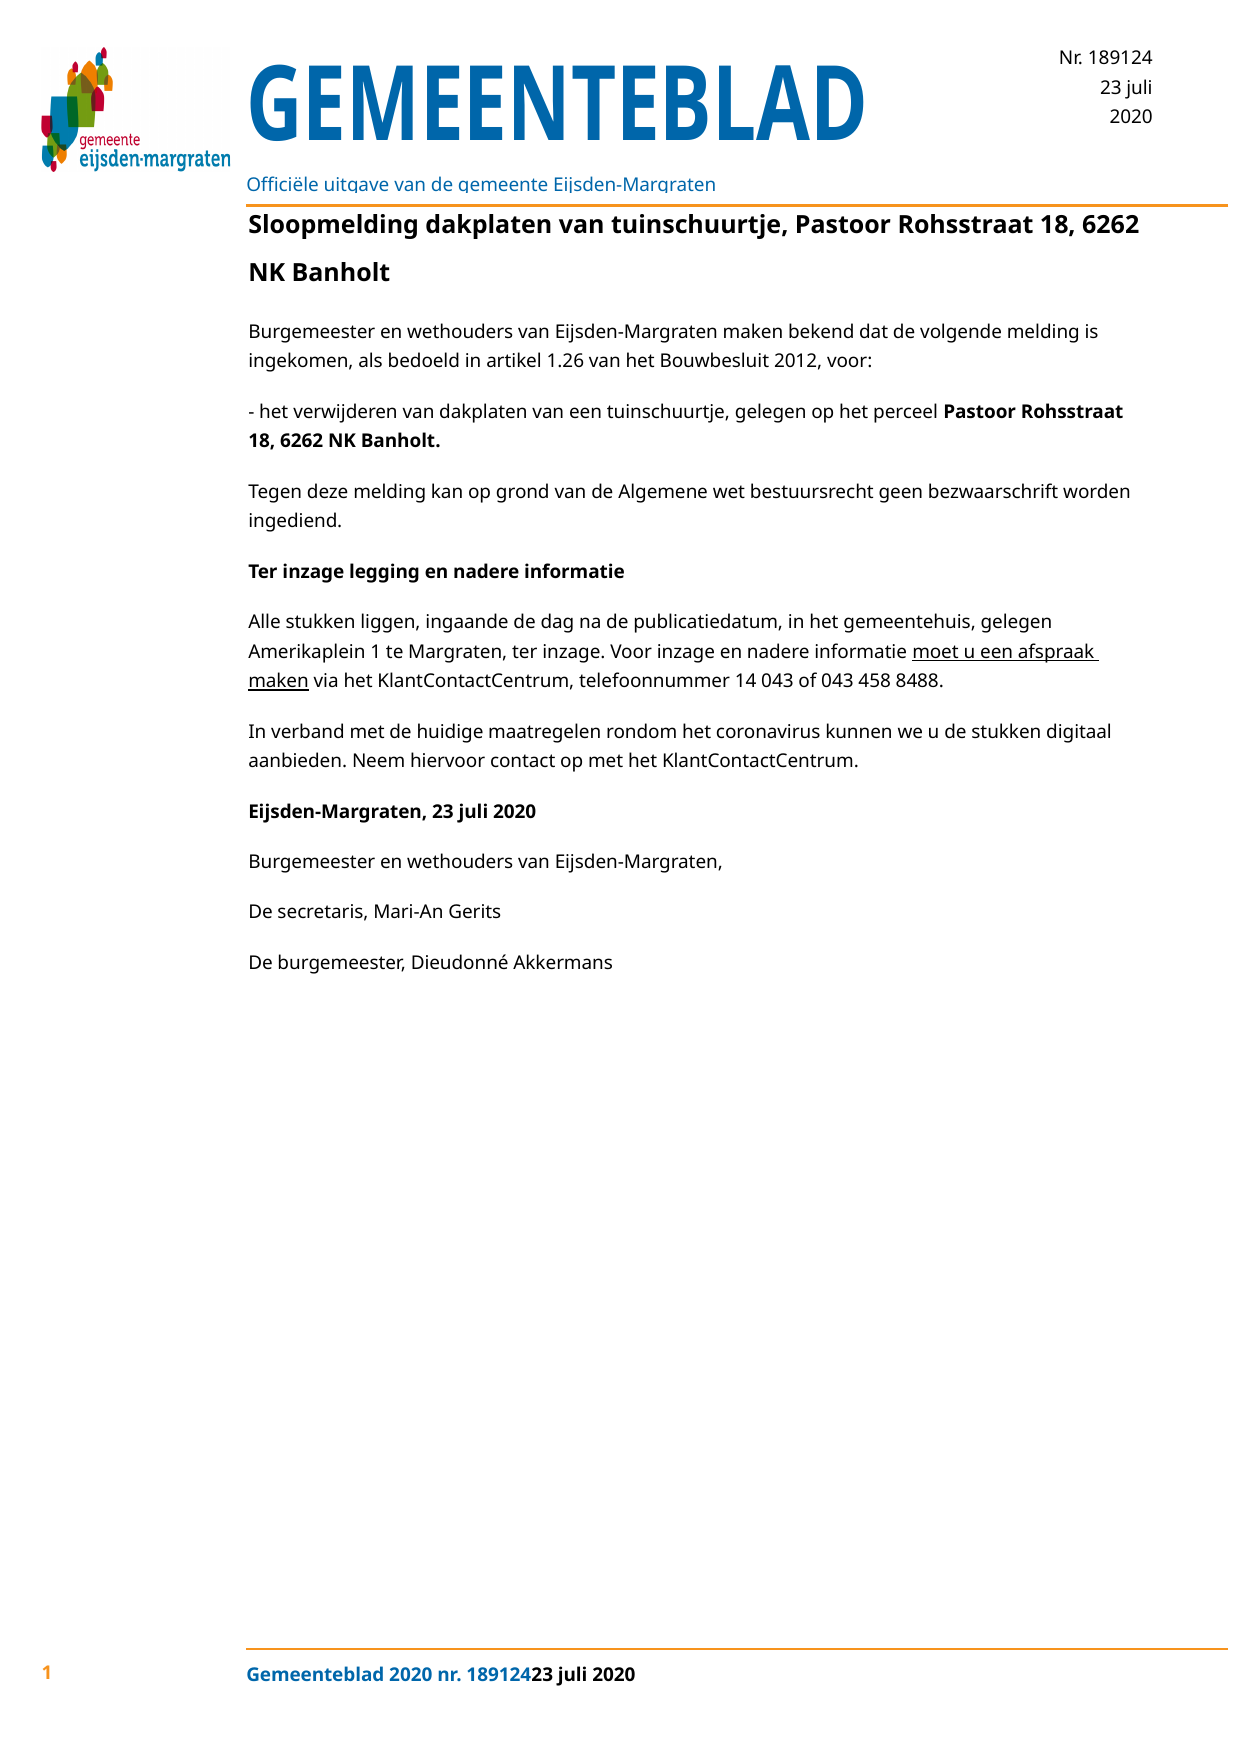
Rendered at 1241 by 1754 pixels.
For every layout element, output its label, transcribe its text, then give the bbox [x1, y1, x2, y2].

text In verband met de huidige maatregelen rondom het coronavirus kunnen we u de stukken digitaal aanbieden. Neem hiervoor contact op met het KlantContactCentrum. [248, 718, 1152, 773]
text De secretaris, Mari-An Gerits [248, 899, 1152, 924]
text Ter inzage legging en nadere informatie [248, 558, 1152, 584]
text Alle stukken liggen, ingaande de dag na de publicatiedatum, in het gemeentehuis, gelegen Amerikaplein 1 te Margraten, ter inzage. Voor inzage en nadere informatie moet u een afspraak maken via het KlantContactCentrum, telefoonnummer 14 043 of 043 458 8488. [248, 608, 1152, 693]
text - het verwijderen van dakplaten van een tuinschuurtje, gelegen op het perceel Pastoor Rohsstraat 18, 6262 NK Banholt. [248, 398, 1152, 453]
text Tegen deze melding kan op grond van de Algemene wet bestuursrecht geen bezwaarschrift worden ingediend. [248, 478, 1152, 533]
picture [41, 47, 231, 172]
text De burgemeester, Dieudonné Akkermans [248, 949, 1152, 975]
text Burgemeester en wethouders van Eijsden-Margraten maken bekend dat de volgende melding is ingekomen, als bedoeld in artikel 1.26 van het Bouwbesluit 2012, voor: [248, 318, 1152, 373]
text Sloopmelding dakplaten van tuinschuurtje, Pastoor Rohsstraat 18, 6262 NK Banholt [248, 207, 1152, 288]
text Burgemeester en wethouders van Eijsden-Margraten, [248, 848, 1152, 874]
text Eijsden-Margraten, 23 juli 2020 [248, 798, 1152, 824]
